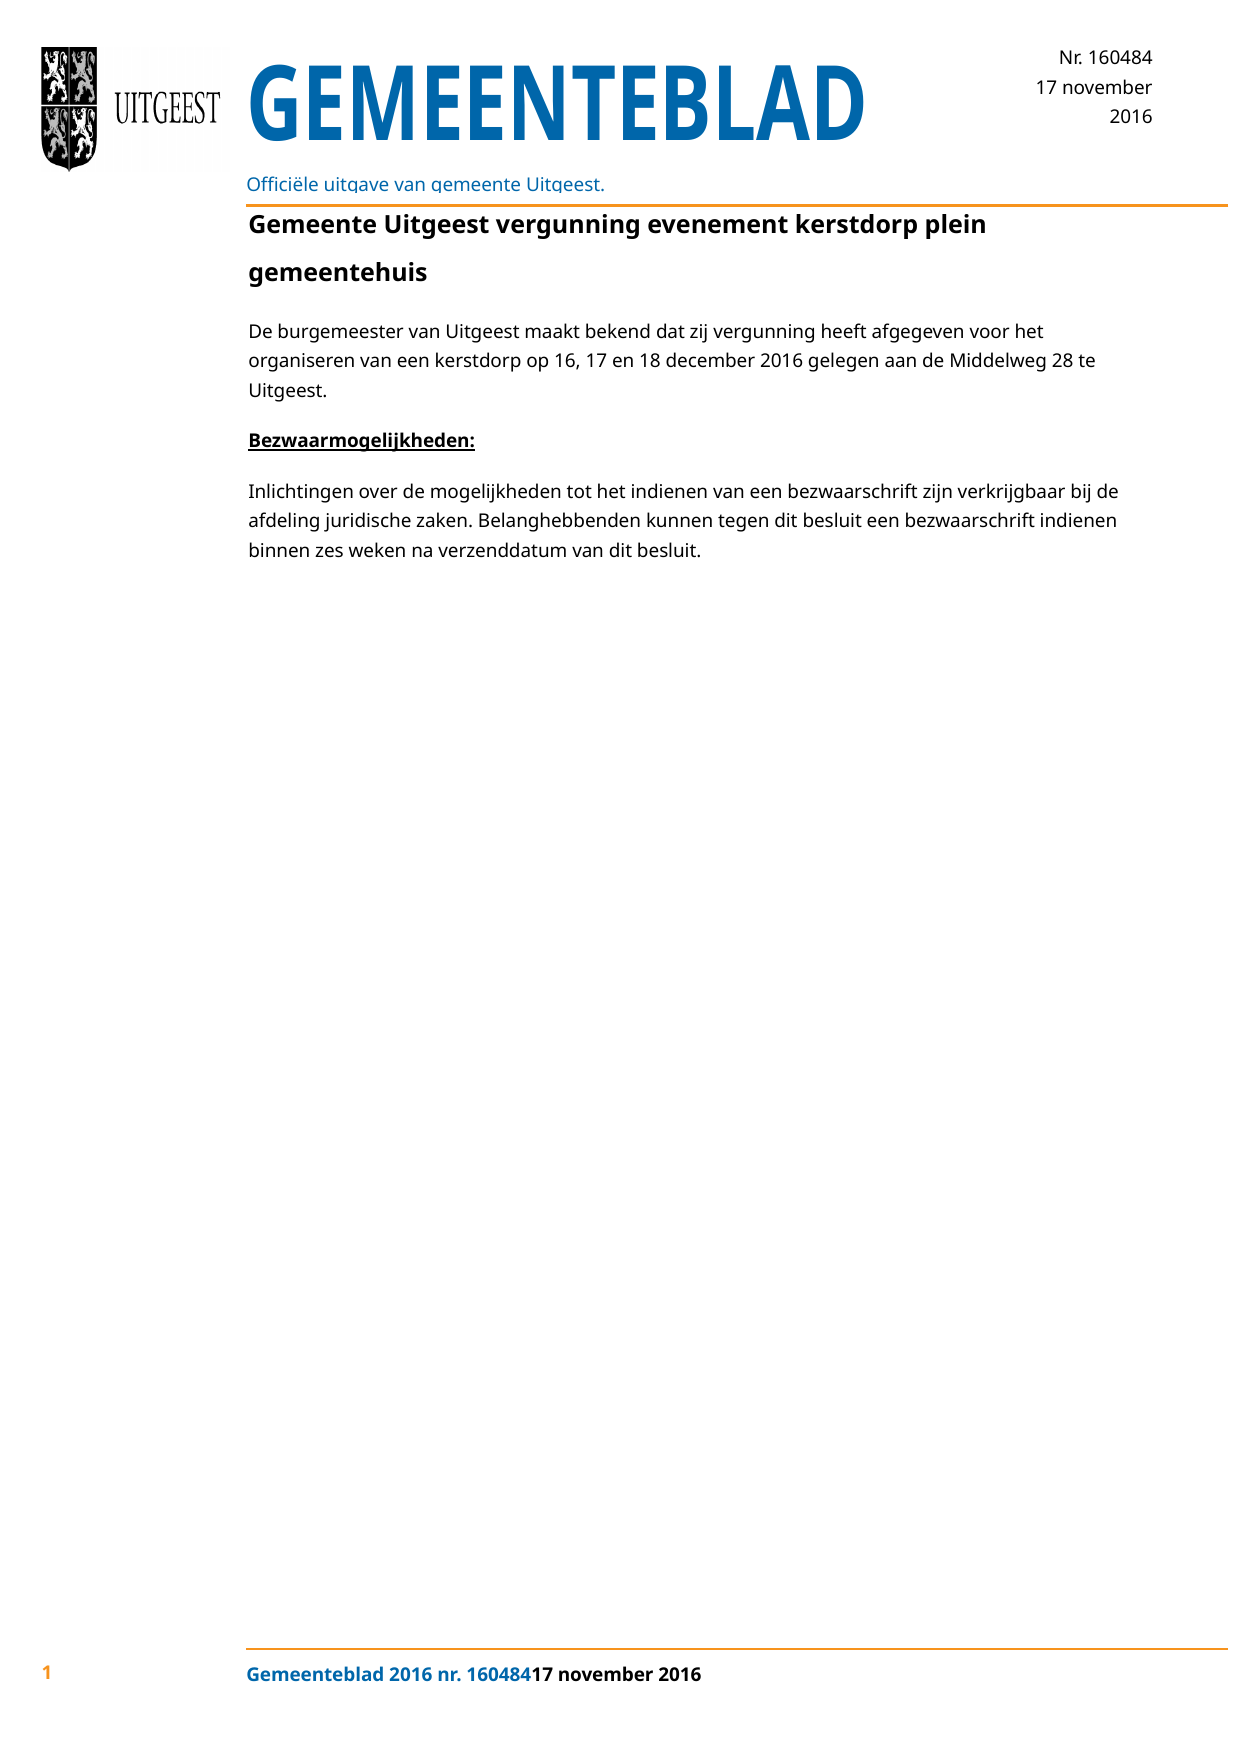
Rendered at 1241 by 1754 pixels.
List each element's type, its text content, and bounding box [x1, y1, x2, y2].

text Gemeente Uitgeest vergunning evenement kerstdorp plein gemeentehuis [248, 207, 1152, 288]
text Inlichtingen over de mogelijkheden tot het indienen van een bezwaarschrift zijn verkrijgbaar bij de afdeling juridische zaken. Belanghebbenden kunnen tegen dit besluit een bezwaarschrift indienen binnen zes weken na verzenddatum van dit besluit. [248, 478, 1152, 563]
picture [41, 47, 231, 172]
text Bezwaarmogelijkheden: [248, 427, 1152, 453]
text De burgemeester van Uitgeest maakt bekend dat zij vergunning heeft afgegeven voor het organiseren van een kerstdorp op 16, 17 en 18 december 2016 gelegen aan de Middelweg 28 te Uitgeest. [248, 318, 1152, 403]
